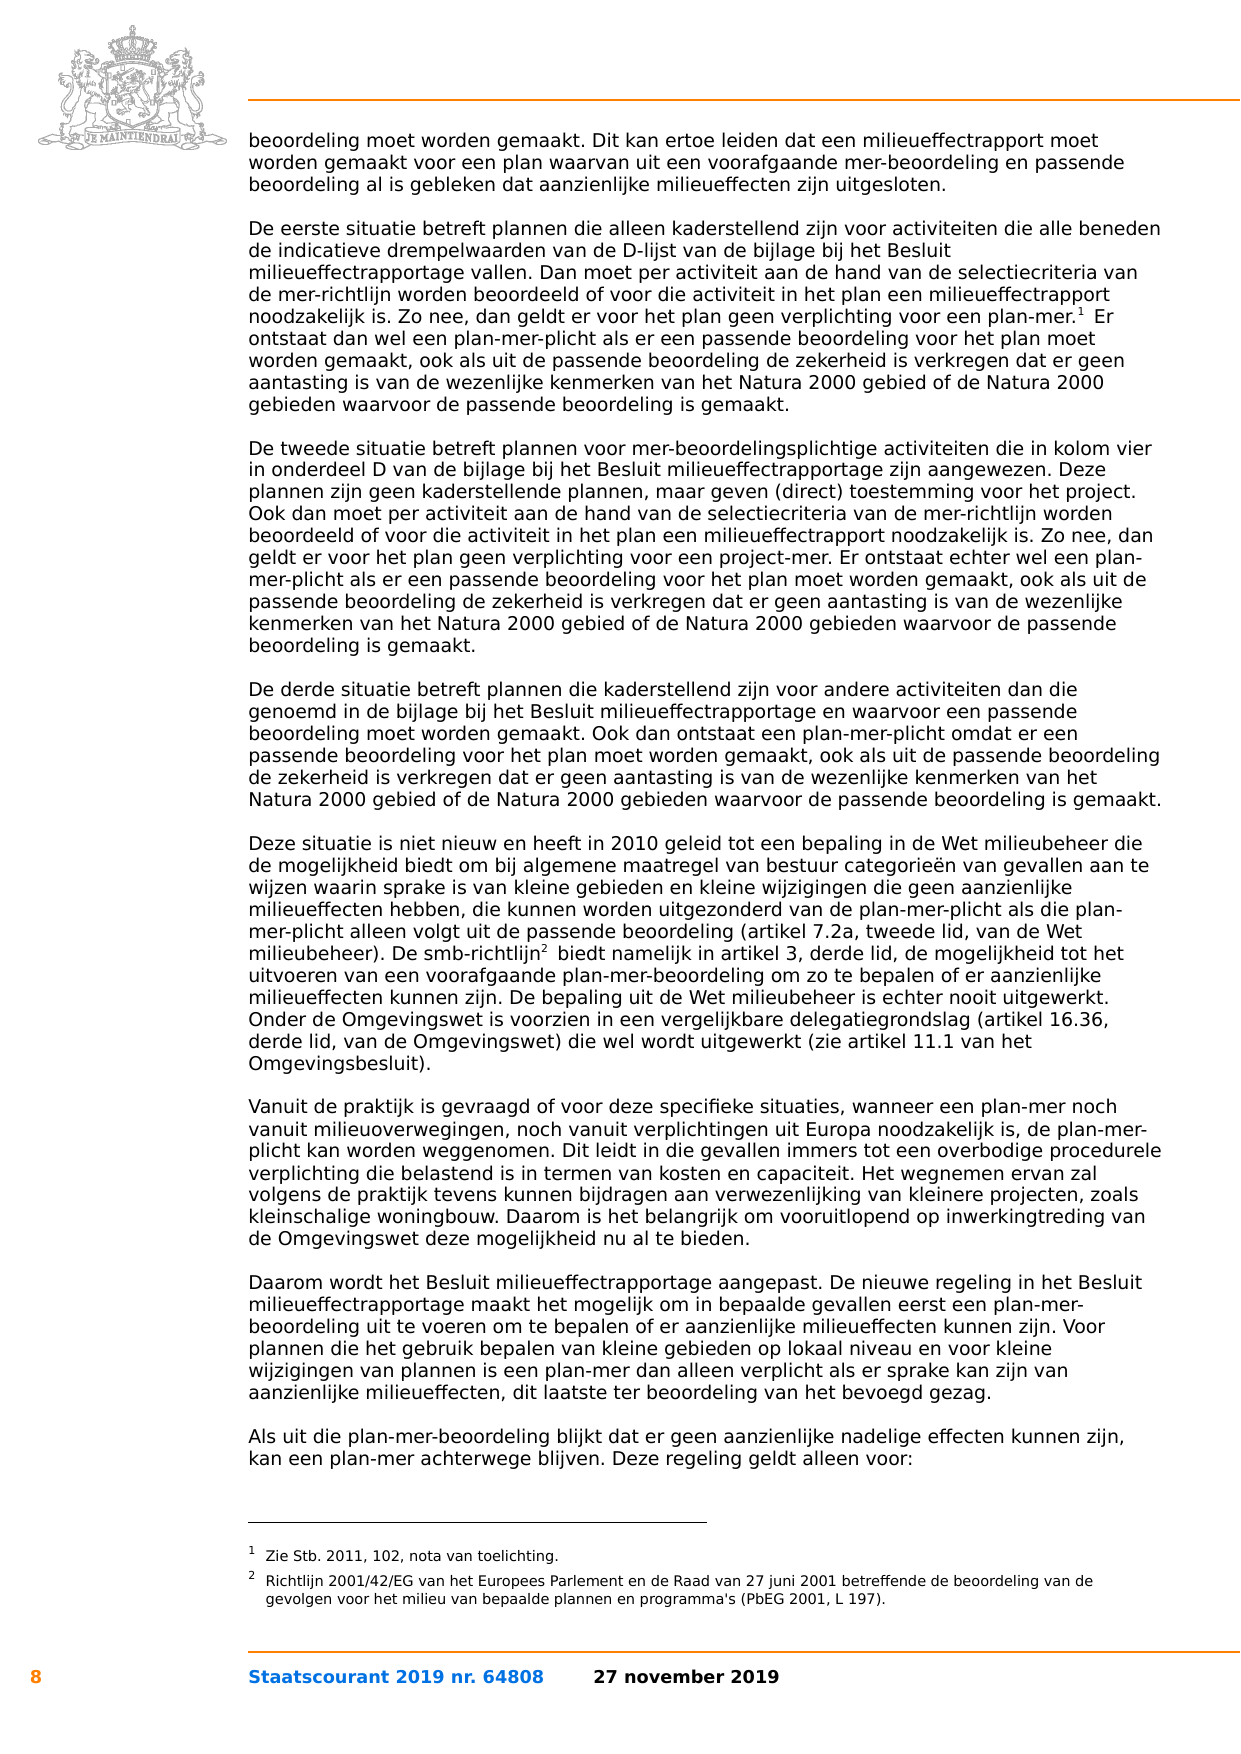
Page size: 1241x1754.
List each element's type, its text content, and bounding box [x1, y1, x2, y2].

text Richtlĳn 2001/42/EG van het Europees Parlement en de Raad van 27 juni 2001 betreffende de beoordeling van de gevolgen voor het milieu van bepaalde plannen en programma's (PbEG 2001, L 197). [248, 1569, 1163, 1608]
text De derde situatie betreft plannen die kaderstellend zijn voor andere activiteiten dan die genoemd in de bijlage bij het Besluit milieueffectrapportage en waarvoor een passende beoordeling moet worden gemaakt. Ook dan ontstaat een plan-mer-plicht omdat er een passende beoordeling voor het plan moet worden gemaakt, ook als uit de passende beoordeling de zekerheid is verkregen dat er geen aantasting is van de wezenlijke kenmerken van het Natura 2000 gebied of de Natura 2000 gebieden waarvoor de passende beoordeling is gemaakt. [248, 679, 1163, 811]
text De tweede situatie betreft plannen voor mer-beoordelingsplichtige activiteiten die in kolom vier in onderdeel D van de bijlage bij het Besluit milieueffectrapportage zijn aangewezen. Deze plannen zijn geen kaderstellende plannen, maar geven (direct) toestemming voor het project. Ook dan moet per activiteit aan de hand van de selectiecriteria van de mer-richtlijn worden beoordeeld of voor die activiteit in het plan een milieueffectrapport noodzakelijk is. Zo nee, dan geldt er voor het plan geen verplichting voor een project-mer. Er ontstaat echter wel een plan-mer-plicht als er een passende beoordeling voor het plan moet worden gemaakt, ook als uit de passende beoordeling de zekerheid is verkregen dat er geen aantasting is van de wezenlijke kenmerken van het Natura 2000 gebied of de Natura 2000 gebieden waarvoor de passende beoordeling is gemaakt. [248, 437, 1163, 657]
text Zie Stb. 2011, 102, nota van toelichting. [248, 1544, 1163, 1566]
text Als uit die plan-mer-beoordeling blijkt dat er geen aanzienlijke nadelige effecten kunnen zijn, kan een plan-mer achterwege blijven. Deze regeling geldt alleen voor: [248, 1426, 1163, 1470]
text beoordeling moet worden gemaakt. Dit kan ertoe leiden dat een milieueffectrapport moet worden gemaakt voor een plan waarvan uit een voorafgaande mer-beoordeling en passende beoordeling al is gebleken dat aanzienlijke milieueffecten zijn uitgesloten. [248, 130, 1163, 196]
picture [38, 25, 227, 150]
text De eerste situatie betreft plannen die alleen kaderstellend zijn voor activiteiten die alle beneden de indicatieve drempelwaarden van de D-lijst van de bijlage bij het Besluit milieueffectrapportage vallen. Dan moet per activiteit aan de hand van de selectiecriteria van de mer-richtlijn worden beoordeeld of voor die activiteit in het plan een milieueffectrapport noodzakelijk is. Zo nee, dan geldt er voor het plan geen verplichting voor een plan-mer. Er ontstaat dan wel een plan-mer-plicht als er een passende beoordeling voor het plan moet worden gemaakt, ook als uit de passende beoordeling de zekerheid is verkregen dat er geen aantasting is van de wezenlijke kenmerken van het Natura 2000 gebied of de Natura 2000 gebieden waarvoor de passende beoordeling is gemaakt. [248, 218, 1163, 416]
text Deze situatie is niet nieuw en heeft in 2010 geleid tot een bepaling in de Wet milieubeheer die de mogelijkheid biedt om bij algemene maatregel van bestuur categorieën van gevallen aan te wijzen waarin sprake is van kleine gebieden en kleine wijzigingen die geen aanzienlijke milieueffecten hebben, die kunnen worden uitgezonderd van de plan-mer-plicht als die plan-mer-plicht alleen volgt uit de passende beoordeling (artikel 7.2a, tweede lid, van de Wet milieubeheer). De smb-richtlijn biedt namelijk in artikel 3, derde lid, de mogelijkheid tot het uitvoeren van een voorafgaande plan-mer-beoordeling om zo te bepalen of er aanzienlijke milieueffecten kunnen zijn. De bepaling uit de Wet milieubeheer is echter nooit uitgewerkt. Onder de Omgevingswet is voorzien in een vergelijkbare delegatiegrondslag (artikel 16.36, derde lid, van de Omgevingswet) die wel wordt uitgewerkt (zie artikel 11.1 van het Omgevingsbesluit). [248, 833, 1163, 1074]
text Daarom wordt het Besluit milieueffectrapportage aangepast. De nieuwe regeling in het Besluit milieueffectrapportage maakt het mogelijk om in bepaalde gevallen eerst een plan-mer-beoordeling uit te voeren om te bepalen of er aanzienlijke milieueffecten kunnen zijn. Voor plannen die het gebruik bepalen van kleine gebieden op lokaal niveau en voor kleine wĳzigingen van plannen is een plan-mer dan alleen verplicht als er sprake kan zijn van aanzienlĳke milieueffecten, dit laatste ter beoordeling van het bevoegd gezag. [248, 1272, 1163, 1404]
text Vanuit de praktijk is gevraagd of voor deze specifieke situaties, wanneer een plan-mer noch vanuit milieuoverwegingen, noch vanuit verplichtingen uit Europa noodzakelijk is, de plan-mer-plicht kan worden weggenomen. Dit leidt in die gevallen immers tot een overbodige procedurele verplichting die belastend is in termen van kosten en capaciteit. Het wegnemen ervan zal volgens de praktijk tevens kunnen bijdragen aan verwezenlijking van kleinere projecten, zoals kleinschalige woningbouw. Daarom is het belangrijk om vooruitlopend op inwerkingtreding van de Omgevingswet deze mogelijkheid nu al te bieden. [248, 1096, 1163, 1250]
